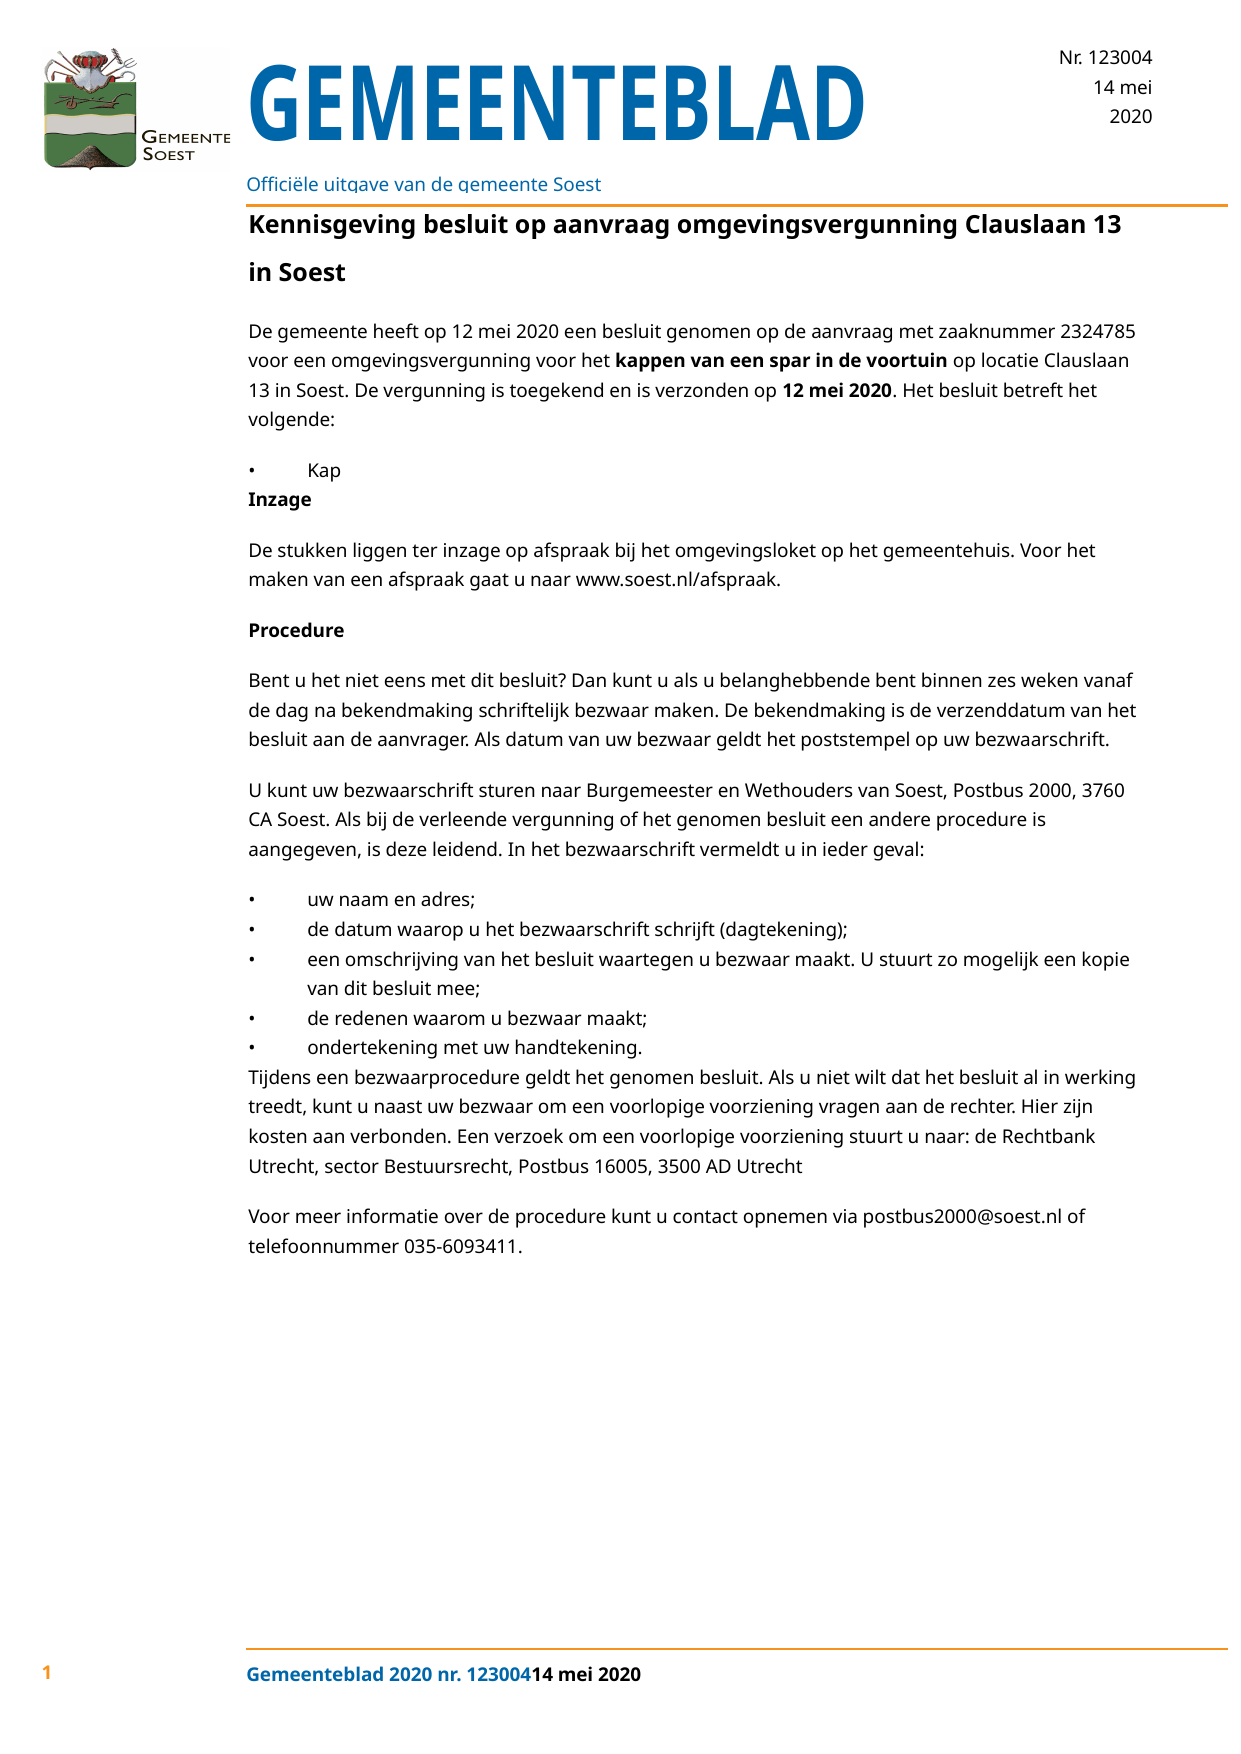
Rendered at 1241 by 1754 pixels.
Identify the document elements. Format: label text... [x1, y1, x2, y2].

list ondertekening met uw handtekening. [248, 1034, 1152, 1060]
list de datum waarop u het bezwaarschrift schrijft (dagtekening); [248, 916, 1152, 942]
list Kap [248, 457, 1152, 483]
text Kennisgeving besluit op aanvraag omgevingsvergunning Clauslaan 13 in Soest [248, 207, 1152, 288]
text De gemeente heeft op 12 mei 2020 een besluit genomen op de aanvraag met zaaknummer 2324785 voor een omgevingsvergunning voor het kappen van een spar in de voortuin op locatie Clauslaan 13 in Soest. De vergunning is toegekend en is verzonden op 12 mei 2020. Het besluit betreft het volgende: [248, 318, 1152, 432]
list een omschrijving van het besluit waartegen u bezwaar maakt. U stuurt zo mogelijk een kopie van dit besluit mee; [248, 946, 1152, 1001]
list uw naam en adres; [248, 887, 1152, 912]
text Inzage [248, 487, 1152, 512]
text Voor meer informatie over de procedure kunt u contact opnemen via postbus2000@soest.nl of telefoonnummer 035-6093411. [248, 1203, 1152, 1259]
text Bent u het niet eens met dit besluit? Dan kunt u als u belanghebbende bent binnen zes weken vanaf de dag na bekendmaking schriftelijk bezwaar maken. De bekendmaking is de verzenddatum van het besluit aan de aanvrager. Als datum van uw bezwaar geldt het poststempel op uw bezwaarschrift. [248, 667, 1152, 752]
text Procedure [248, 617, 1152, 643]
text Tijdens een bezwaarprocedure geldt het genomen besluit. Als u niet wilt dat het besluit al in werking treedt, kunt u naast uw bezwaar om een voorlopige voorziening vragen aan de rechter. Hier zijn kosten aan verbonden. Een verzoek om een voorlopige voorziening stuurt u naar: de Rechtbank Utrecht, sector Bestuursrecht, Postbus 16005, 3500 AD Utrecht [248, 1064, 1152, 1179]
text U kunt uw bezwaarschrift sturen naar Burgemeester en Wethouders van Soest, Postbus 2000, 3760 CA Soest. Als bij de verleende vergunning of het genomen besluit een andere procedure is aangegeven, is deze leidend. In het bezwaarschrift vermeldt u in ieder geval: [248, 777, 1152, 862]
text De stukken liggen ter inzage op afspraak bij het omgevingsloket op het gemeentehuis. Voor het maken van een afspraak gaat u naar www.soest.nl/afspraak. [248, 537, 1152, 592]
picture [41, 47, 231, 172]
list de redenen waarom u bezwaar maakt; [248, 1005, 1152, 1031]
